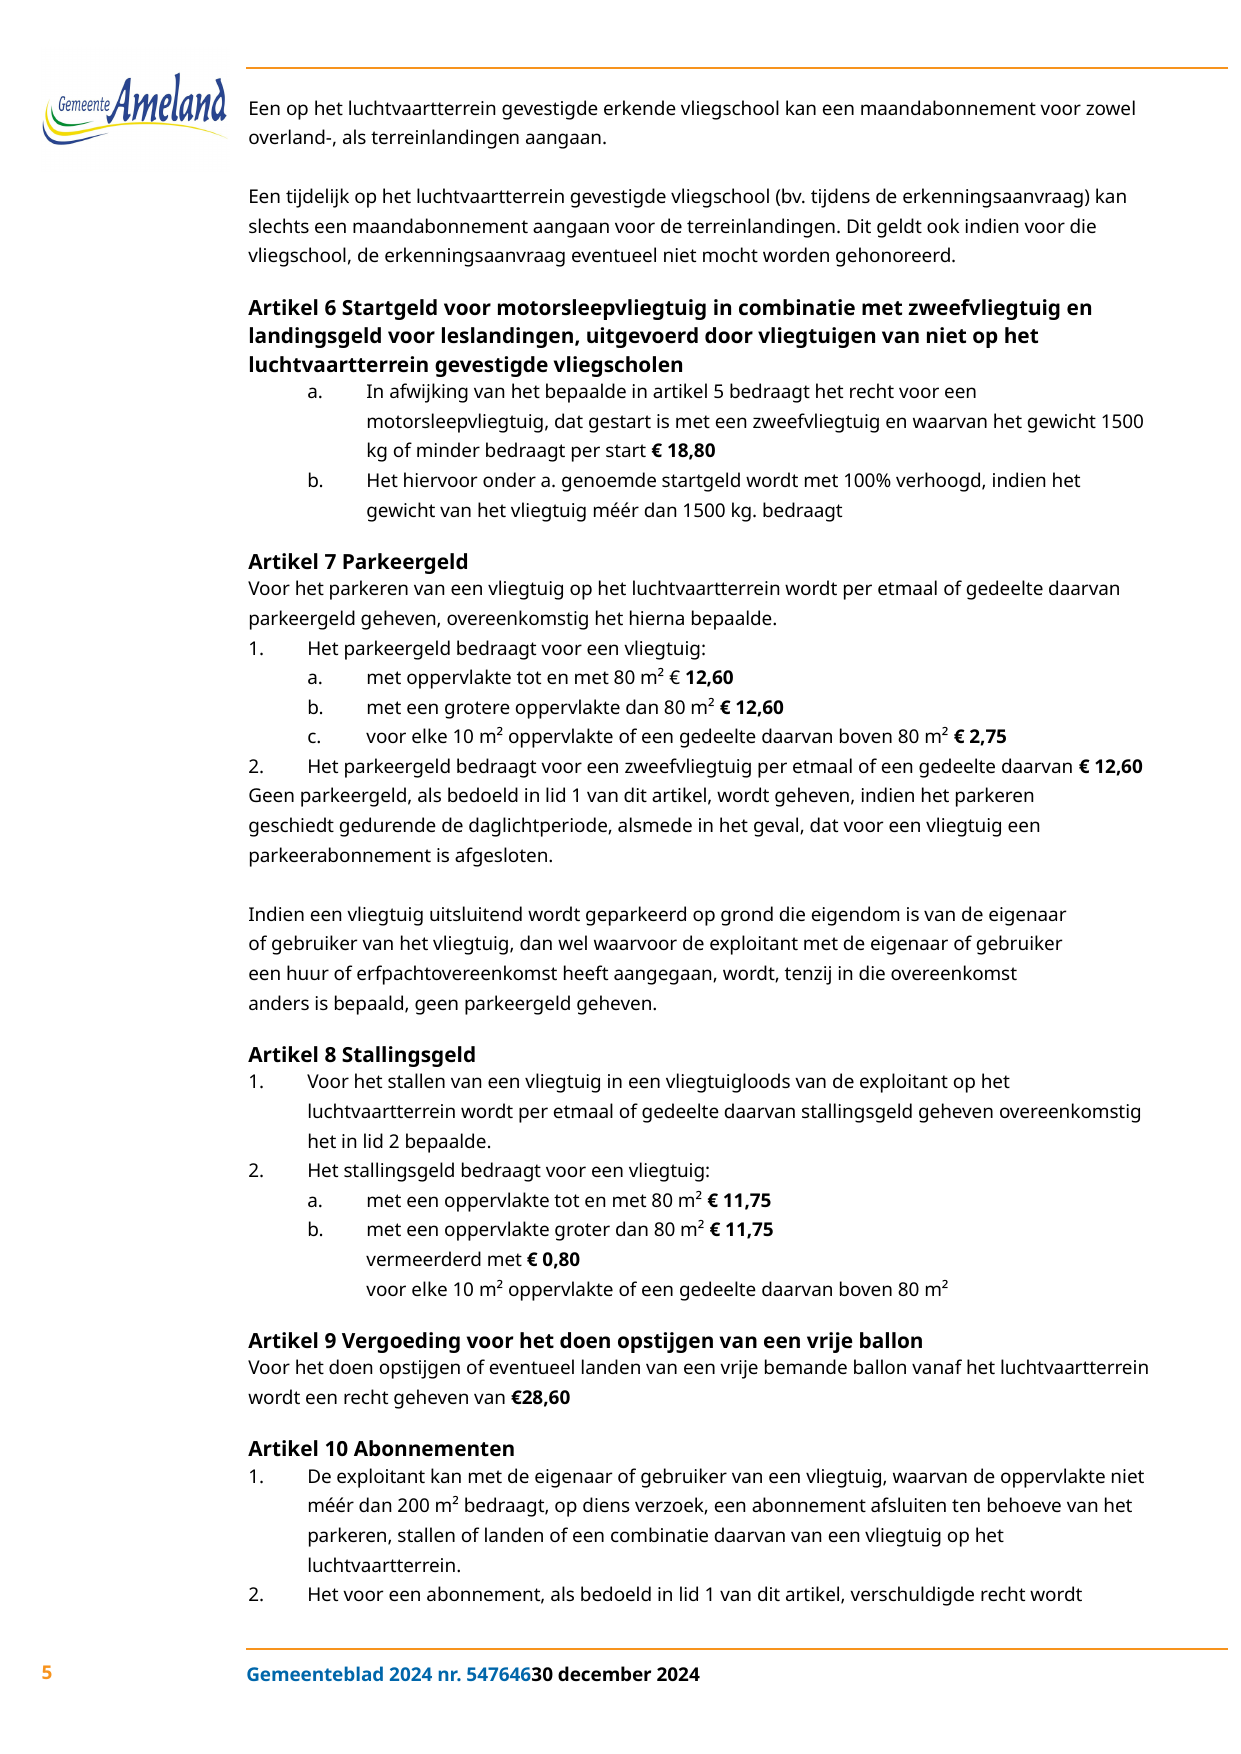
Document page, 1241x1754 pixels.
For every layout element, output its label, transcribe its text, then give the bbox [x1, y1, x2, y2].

list voor elke 10 m² oppervlakte of een gedeelte daarvan boven 80 m² [307, 1276, 1152, 1301]
text Geen parkeergeld, als bedoeld in lid 1 van dit artikel, wordt geheven, indien het parkeren [248, 783, 1152, 808]
list Het parkeergeld bedraagt voor een zweefvliegtuig per etmaal of een gedeelte daarvan € 12,60 [248, 753, 1152, 779]
list Het hiervoor onder a. genoemde startgeld wordt met 100% verhoogd, indien het gewicht van het vliegtuig méér dan 1500 kg. bedraagt [307, 467, 1152, 522]
list Het parkeergeld bedraagt voor een vliegtuig: [248, 635, 1152, 661]
text Voor het parkeren van een vliegtuig op het luchtvaartterrein wordt per etmaal of gedeelte daarvan parkeergeld geheven, overeenkomstig het hierna bepaalde. [248, 576, 1152, 631]
text of gebruiker van het vliegtuig, dan wel waarvoor de exploitant met de eigenaar of gebruiker [248, 931, 1152, 956]
text Artikel 8 Stallingsgeld [248, 1040, 1152, 1069]
text Artikel 6 Startgeld voor motorsleepvliegtuig in combinatie met zweefvliegtuig en landingsgeld voor leslandingen, uitgevoerd door vliegtuigen van niet op het luchtvaartterrein gevestigde vliegscholen [248, 293, 1152, 378]
list In afwijking van het bepaalde in artikel 5 bedraagt het recht voor een motorsleepvliegtuig, dat gestart is met een zweefvliegtuig en waarvan het gewicht 1500 kg of minder bedraagt per start € 18,80 [307, 378, 1152, 463]
list met een oppervlakte groter dan 80 m² € 11,75 [307, 1217, 1152, 1242]
text Een tijdelijk op het luchtvaartterrein gevestigde vliegschool (bv. tijdens de erkenningsaanvraag) kan slechts een maandabonnement aangaan voor de terreinlandingen. Dit geldt ook indien voor die vliegschool, de erkenningsaanvraag eventueel niet mocht worden gehonoreerd. [248, 183, 1152, 268]
picture [41, 47, 231, 172]
text geschiedt gedurende de daglichtperiode, alsmede in het geval, dat voor een vliegtuig een [248, 812, 1152, 838]
list voor elke 10 m² oppervlakte of een gedeelte daarvan boven 80 m² € 2,75 [307, 723, 1152, 749]
text Artikel 10 Abonnementen [248, 1434, 1152, 1463]
text parkeerabonnement is afgesloten. [248, 842, 1152, 868]
list met oppervlakte tot en met 80 m² € 12,60 [307, 664, 1152, 690]
text Artikel 7 Parkeergeld [248, 547, 1152, 576]
text Een op het luchtvaartterrein gevestigde erkende vliegschool kan een maandabonnement voor zowel overland-, als terreinlandingen aangaan. [248, 95, 1152, 150]
text anders is bepaald, geen parkeergeld geheven. [248, 990, 1152, 1016]
list met een grotere oppervlakte dan 80 m² € 12,60 [307, 694, 1152, 720]
text Indien een vliegtuig uitsluitend wordt geparkeerd op grond die eigendom is van de eigenaar [248, 901, 1152, 927]
list Voor het stallen van een vliegtuig in een vliegtuigloods van de exploitant op het luchtvaartterrein wordt per etmaal of gedeelte daarvan stallingsgeld geheven overeenkomstig het in lid 2 bepaalde. [248, 1069, 1152, 1153]
list vermeerderd met € 0,80 [307, 1246, 1152, 1272]
list Het stallingsgeld bedraagt voor een vliegtuig: [248, 1157, 1152, 1183]
text Artikel 9 Vergoeding voor het doen opstijgen van een vrije ballon [248, 1326, 1152, 1354]
list Het voor een abonnement, als bedoeld in lid 1 van dit artikel, verschuldigde recht wordt [248, 1581, 1152, 1607]
list met een oppervlakte tot en met 80 m² € 11,75 [307, 1187, 1152, 1213]
list De exploitant kan met de eigenaar of gebruiker van een vliegtuig, waarvan de oppervlakte niet méér dan 200 m² bedraagt, op diens verzoek, een abonnement afsluiten ten behoeve van het parkeren, stallen of landen of een combinatie daarvan van een vliegtuig op het luchtvaartterrein. [248, 1463, 1152, 1577]
text Voor het doen opstijgen of eventueel landen van een vrije bemande ballon vanaf het luchtvaartterrein wordt een recht geheven van €28,60 [248, 1354, 1152, 1410]
text een huur of erfpachtovereenkomst heeft aangegaan, wordt, tenzij in die overeenkomst [248, 960, 1152, 986]
